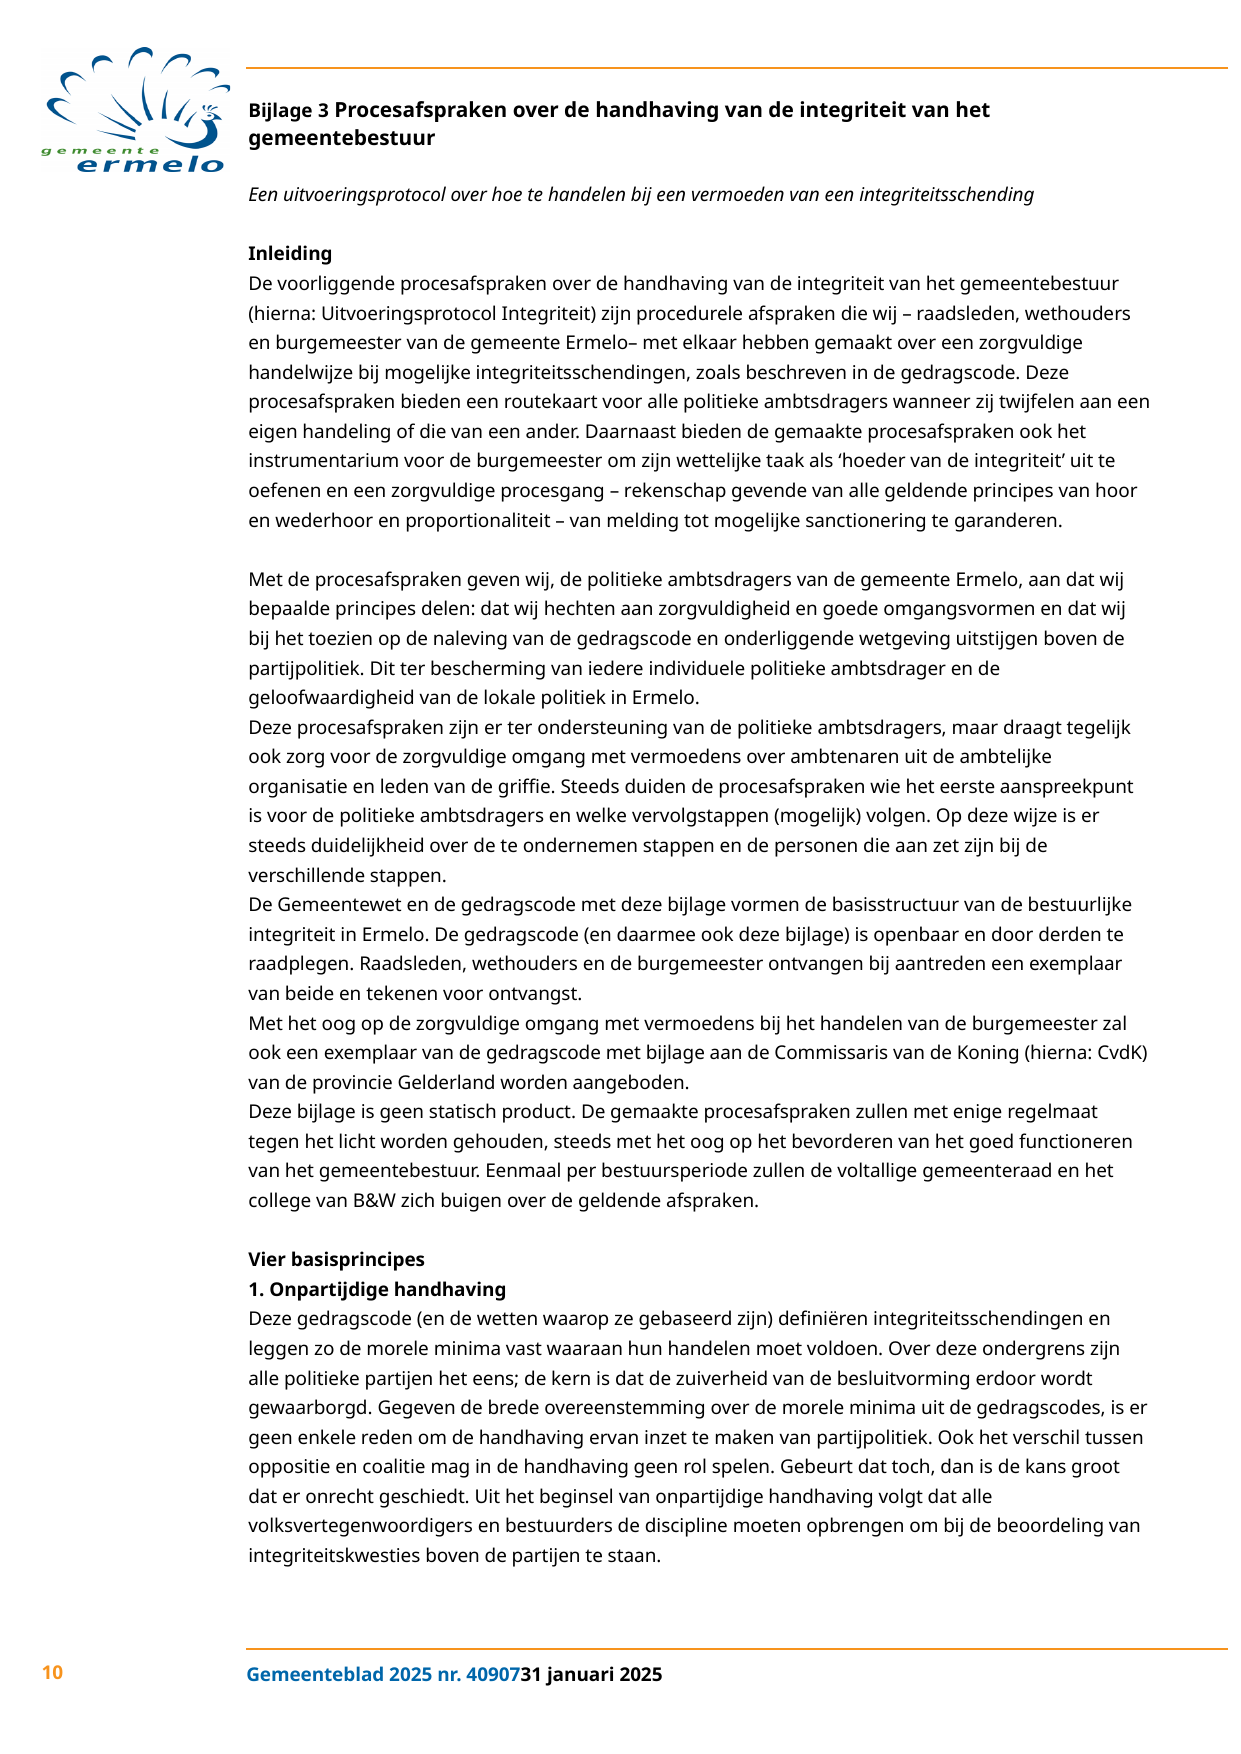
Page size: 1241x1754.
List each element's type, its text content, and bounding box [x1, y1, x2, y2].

text Bijlage 3 Procesafspraken over de handhaving van de integriteit van het gemeentebestuur [248, 95, 1152, 152]
text Deze bijlage is geen statisch product. De gemaakte procesafspraken zullen met enige regelmaat tegen het licht worden gehouden, steeds met het oog op het bevorderen van het goed functioneren van het gemeentebestuur. Eenmaal per bestuursperiode zullen de voltallige gemeenteraad en het college van B&W zich buigen over de geldende afspraken. [248, 1098, 1152, 1213]
text Deze gedragscode (en de wetten waarop ze gebaseerd zijn) definiëren integriteitsschendingen en leggen zo de morele minima vast waaraan hun handelen moet voldoen. Over deze ondergrens zijn alle politieke partijen het eens; de kern is dat de zuiverheid van de besluitvorming erdoor wordt gewaarborgd. Gegeven de brede overeenstemming over de morele minima uit de gedragscodes, is er geen enkele reden om de handhaving ervan inzet te maken van partijpolitiek. Ook het verschil tussen oppositie en coalitie mag in de handhaving geen rol spelen. Gebeurt dat toch, dan is de kans groot dat er onrecht geschiedt. Uit het beginsel van onpartijdige handhaving volgt dat alle volksvertegenwoordigers en bestuurders de discipline moeten opbrengen om bij de beoordeling van integriteitskwesties boven de partijen te staan. [248, 1306, 1152, 1568]
text Deze procesafspraken zijn er ter ondersteuning van de politieke ambtsdragers, maar draagt tegelijk ook zorg voor de zorgvuldige omgang met vermoedens over ambtenaren uit de ambtelijke organisatie en leden van de griffie. Steeds duiden de procesafspraken wie het eerste aanspreekpunt is voor de politieke ambtsdragers en welke vervolgstappen (mogelijk) volgen. Op deze wijze is er steeds duidelijkheid over de te ondernemen stappen en de personen die aan zet zijn bij de verschillende stappen. [248, 714, 1152, 887]
text Een uitvoeringsprotocol over hoe te handelen bij een vermoeden van een integriteitsschending [248, 181, 1152, 207]
text Vier basisprincipes [248, 1246, 1152, 1272]
text Met het oog op de zorgvuldige omgang met vermoedens bij het handelen van de burgemeester zal ook een exemplaar van de gedragscode met bijlage aan de Commissaris van de Koning (hierna: CvdK) van de provincie Gelderland worden aangeboden. [248, 1010, 1152, 1094]
text De Gemeentewet en de gedragscode met deze bijlage vormen de basisstructuur van de bestuurlijke integriteit in Ermelo. De gedragscode (en daarmee ook deze bijlage) is openbaar en door derden te raadplegen. Raadsleden, wethouders en de burgemeester ontvangen bij aantreden een exemplaar van beide en tekenen voor ontvangst. [248, 891, 1152, 1006]
picture [41, 47, 231, 172]
text De voorliggende procesafspraken over de handhaving van de integriteit van het gemeentebestuur (hierna: Uitvoeringsprotocol Integriteit) zijn procedurele afspraken die wij – raadsleden, wethouders en burgemeester van de gemeente Ermelo– met elkaar hebben gemaakt over een zorgvuldige handelwijze bij mogelijke integriteitsschendingen, zoals beschreven in de gedragscode. Deze procesafspraken bieden een routekaart voor alle politieke ambtsdragers wanneer zij twijfelen aan een eigen handeling of die van een ander. Daarnaast bieden de gemaakte procesafspraken ook het instrumentarium voor de burgemeester om zijn wettelijke taak als ‘hoeder van de integriteit’ uit te oefenen en een zorgvuldige procesgang – rekenschap gevende van alle geldende principes van hoor en wederhoor en proportionaliteit – van melding tot mogelijke sanctionering te garanderen. [248, 270, 1152, 532]
text 1. Onpartijdige handhaving [248, 1276, 1152, 1302]
text Inleiding [248, 241, 1152, 266]
text Met de procesafspraken geven wij, de politieke ambtsdragers van de gemeente Ermelo, aan dat wij bepaalde principes delen: dat wij hechten aan zorgvuldigheid en goede omgangsvormen en dat wij bij het toezien op de naleving van de gedragscode en onderliggende wetgeving uitstijgen boven de partijpolitiek. Dit ter bescherming van iedere individuele politieke ambtsdrager en de geloofwaardigheid van de lokale politiek in Ermelo. [248, 566, 1152, 710]
